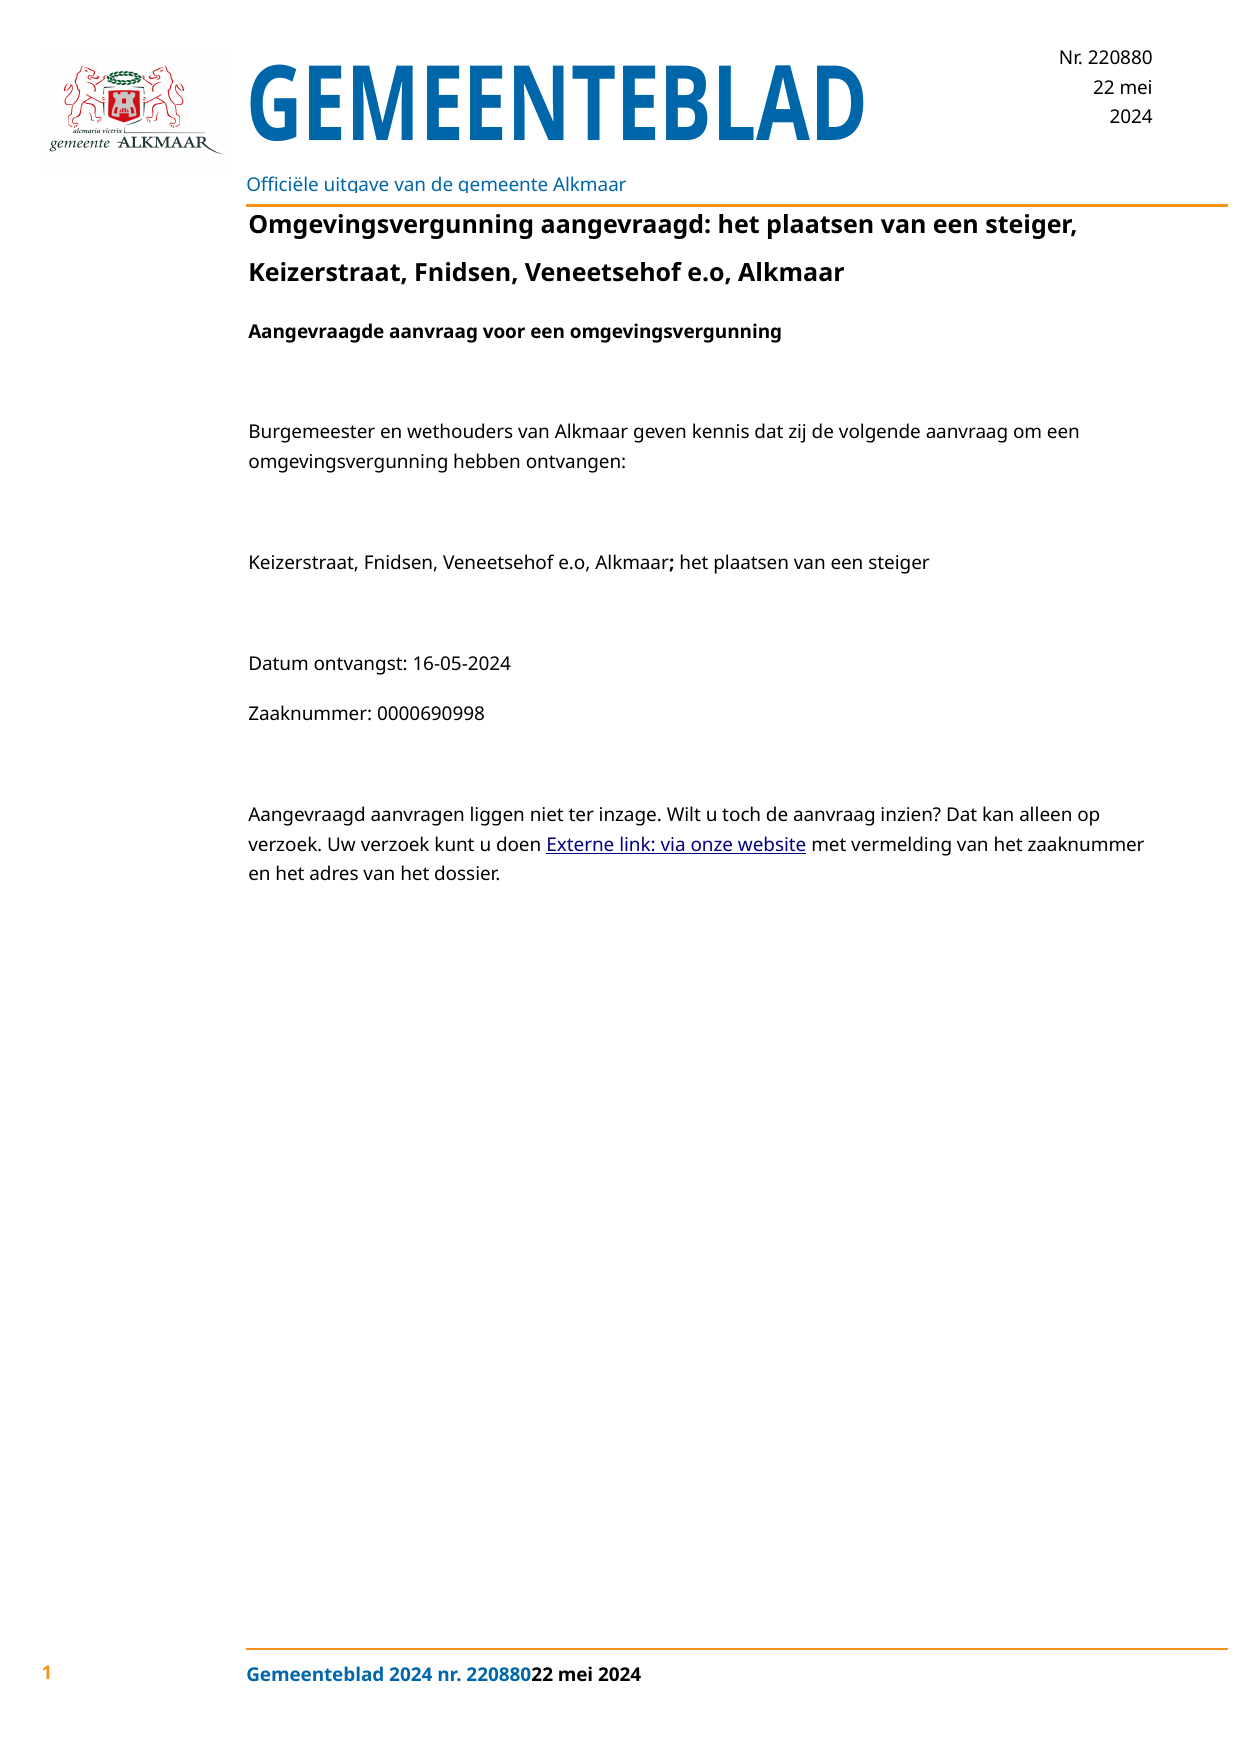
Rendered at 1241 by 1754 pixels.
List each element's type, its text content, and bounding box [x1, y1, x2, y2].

text Zaaknummer: 0000690998 [248, 700, 1152, 726]
text Omgevingsvergunning aangevraagd: het plaatsen van een steiger, Keizerstraat, Fnidsen, Veneetsehof e.o, Alkmaar [248, 207, 1152, 288]
text Keizerstraat, Fnidsen, Veneetsehof e.o, Alkmaar; het plaatsen van een steiger [248, 549, 1152, 575]
text Aangevraagde aanvraag voor een omgevingsvergunning [248, 318, 1152, 344]
text Burgemeester en wethouders van Alkmaar geven kennis dat zij de volgende aanvraag om een omgevingsvergunning hebben ontvangen: [248, 419, 1152, 474]
text Datum ontvangst: 16-05-2024 [248, 650, 1152, 676]
picture [41, 47, 231, 172]
text Aangevraagd aanvragen liggen niet ter inzage. Wilt u toch de aanvraag inzien? Dat kan alleen op verzoek. Uw verzoek kunt u doen Externe link: via onze website met vermelding van het zaaknummer en het adres van het dossier. [248, 801, 1152, 886]
